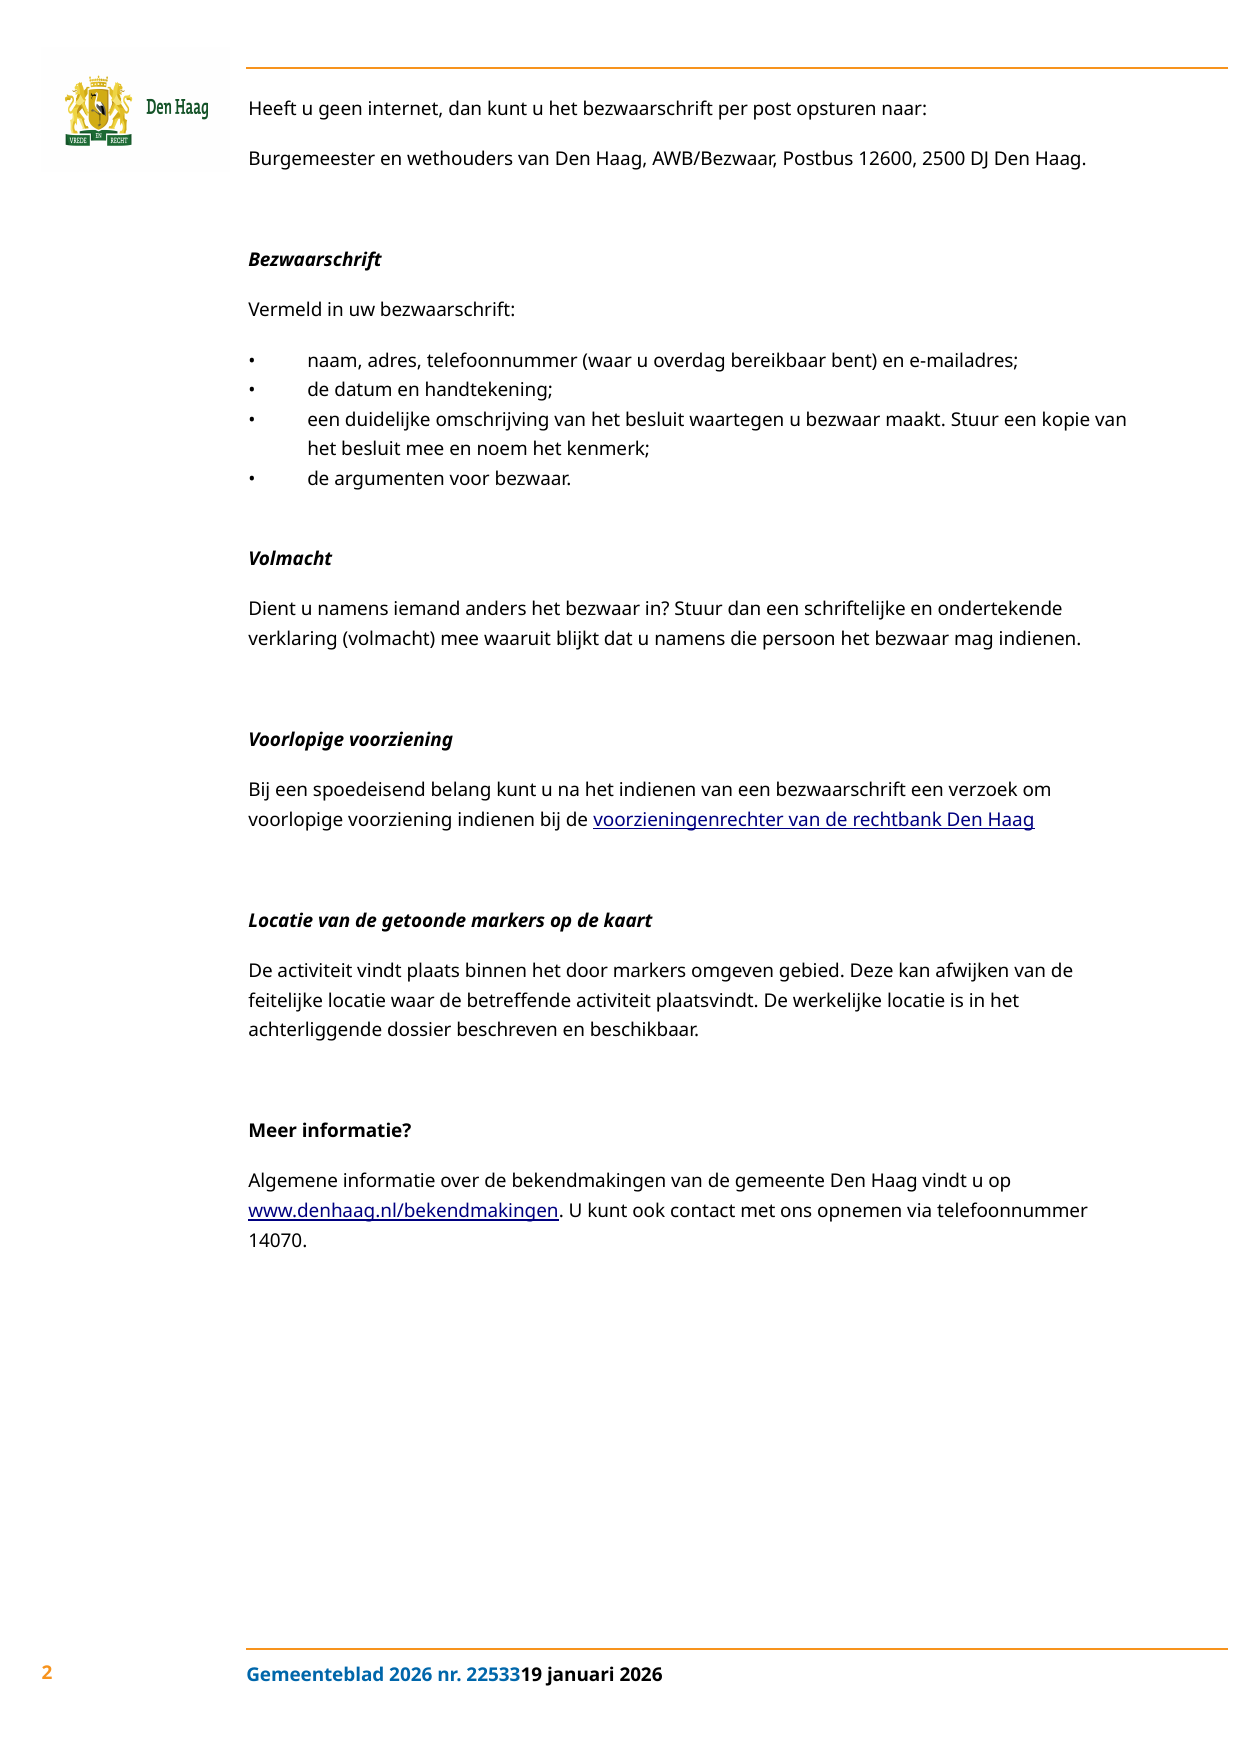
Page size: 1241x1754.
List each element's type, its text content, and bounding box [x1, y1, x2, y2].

text De activiteit vindt plaats binnen het door markers omgeven gebied. Deze kan afwijken van de feitelijke locatie waar de betreffende activiteit plaatsvindt. De werkelijke locatie is in het achterliggende dossier beschreven en beschikbaar. [248, 957, 1152, 1042]
list een duidelijke omschrijving van het besluit waartegen u bezwaar maakt. Stuur een kopie van het besluit mee en noem het kenmerk; [248, 406, 1152, 461]
text Burgemeester en wethouders van Den Haag, AWB/Bezwaar, Postbus 12600, 2500 DJ Den Haag. [248, 145, 1152, 171]
text Dient u namens iemand anders het bezwaar in? Stuur dan een schriftelijke en ondertekende verklaring (volmacht) mee waaruit blijkt dat u namens die persoon het bezwaar mag indienen. [248, 596, 1152, 651]
list de argumenten voor bezwaar. [248, 465, 1152, 491]
text Volmacht [248, 545, 1152, 571]
text Meer informatie? [248, 1117, 1152, 1143]
text Bezwaarschrift [248, 246, 1152, 272]
text Algemene informatie over de bekendmakingen van de gemeente Den Haag vindt u op www.denhaag.nl/bekendmakingen. U kunt ook contact met ons opnemen via telefoonnummer 14070. [248, 1168, 1152, 1253]
text Vermeld in uw bezwaarschrift: [248, 296, 1152, 322]
list naam, adres, telefoonnummer (waar u overdag bereikbaar bent) en e-mailadres; [248, 347, 1152, 373]
list de datum en handtekening; [248, 376, 1152, 402]
text Locatie van de getoonde markers op de kaart [248, 907, 1152, 933]
picture [41, 47, 231, 172]
text Voorlopige voorziening [248, 726, 1152, 752]
text Bij een spoedeisend belang kunt u na het indienen van een bezwaarschrift een verzoek om voorlopige voorziening indienen bij de voorzieningenrechter van de rechtbank Den Haag [248, 776, 1152, 832]
text Heeft u geen internet, dan kunt u het bezwaarschrift per post opsturen naar: [248, 95, 1152, 121]
